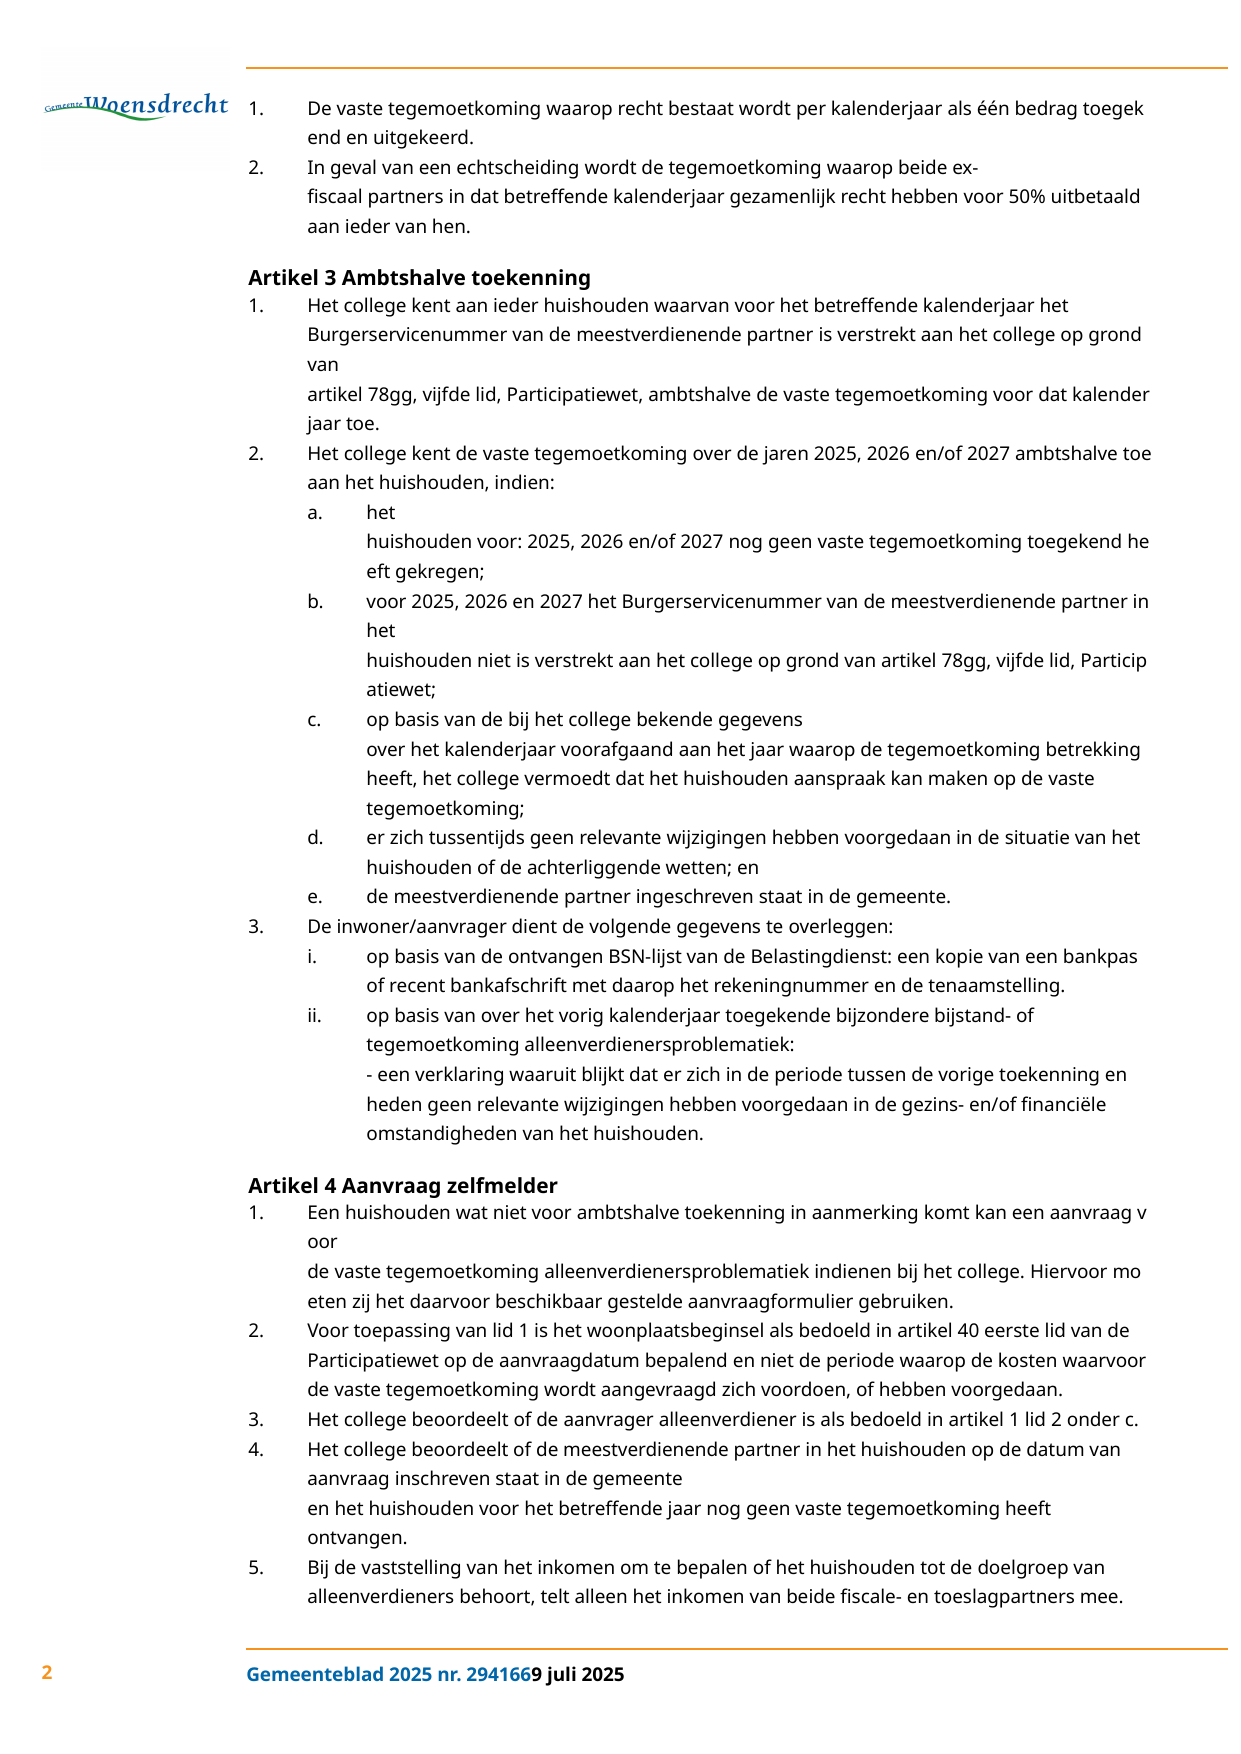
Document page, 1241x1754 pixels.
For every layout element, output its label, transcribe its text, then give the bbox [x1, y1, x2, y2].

text Artikel 3 Ambtshalve toekenning [248, 263, 1152, 292]
list voor 2025, 2026 en 2027 het Burgerservicenummer van de meestverdienende partner in het huishouden niet is verstrekt aan het college op grond van artikel 78gg, vijfde lid, Participatiewet; [307, 588, 1152, 702]
list Een huishouden wat niet voor ambtshalve toekenning in aanmerking komt kan een aanvraag voor de vaste tegemoetkoming alleenverdienersproblematiek indienen bij het college. Hiervoor moeten zij het daarvoor beschikbaar gestelde aanvraagformulier gebruiken. [248, 1199, 1152, 1314]
list De vaste tegemoetkoming waarop recht bestaat wordt per kalenderjaar als één bedrag toegekend en uitgekeerd. [248, 95, 1152, 150]
list het huishouden voor: 2025, 2026 en/of 2027 nog geen vaste tegemoetkoming toegekend heeft gekregen; [307, 499, 1152, 584]
list Het college beoordeelt of de aanvrager alleenverdiener is als bedoeld in artikel 1 lid 2 onder c. [248, 1406, 1152, 1432]
list op basis van de ontvangen BSN-lijst van de Belastingdienst: een kopie van een bankpas of recent bankafschrift met daarop het rekeningnummer en de tenaamstelling. [307, 943, 1152, 998]
list op basis van over het vorig kalenderjaar toegekende bijzondere bijstand- of tegemoetkoming alleenverdienersproblematiek: [307, 1002, 1152, 1057]
picture [41, 47, 231, 172]
list Het college beoordeelt of de meestverdienende partner in het huishouden op de datum van aanvraag inschreven staat in de gemeente en het huishouden voor het betreffende jaar nog geen vaste tegemoetkoming heeft ontvangen. [248, 1436, 1152, 1550]
list Het college kent de vaste tegemoetkoming over de jaren 2025, 2026 en/of 2027 ambtshalve toe aan het huishouden, indien: [248, 440, 1152, 495]
list Voor toepassing van lid 1 is het woonplaatsbeginsel als bedoeld in artikel 40 eerste lid van de Participatiewet op de aanvraagdatum bepalend en niet de periode waarop de kosten waarvoor de vaste tegemoetkoming wordt aangevraagd zich voordoen, of hebben voorgedaan. [248, 1317, 1152, 1402]
list op basis van de bij het college bekende gegevens over het kalenderjaar voorafgaand aan het jaar waarop de tegemoetkoming betrekking heeft, het college vermoedt dat het huishouden aanspraak kan maken op de vaste tegemoetkoming; [307, 706, 1152, 821]
list Het college kent aan ieder huishouden waarvan voor het betreffende kalenderjaar het Burgerservicenummer van de meestverdienende partner is verstrekt aan het college op grond van artikel 78gg, vijfde lid, Participatiewet, ambtshalve de vaste tegemoetkoming voor dat kalenderjaar toe. [248, 292, 1152, 436]
list de meestverdienende partner ingeschreven staat in de gemeente. [307, 884, 1152, 909]
list Bij de vaststelling van het inkomen om te bepalen of het huishouden tot de doelgroep van alleenverdieners behoort, telt alleen het inkomen van beide fiscale- en toeslagpartners mee. [248, 1554, 1152, 1609]
list In geval van een echtscheiding wordt de tegemoetkoming waarop beide ex-fiscaal partners in dat betreffende kalenderjaar gezamenlijk recht hebben voor 50% uitbetaald aan ieder van hen. [248, 154, 1152, 239]
list er zich tussentijds geen relevante wijzigingen hebben voorgedaan in de situatie van het huishouden of de achterliggende wetten; en [307, 824, 1152, 880]
list De inwoner/aanvrager dient de volgende gegevens te overleggen: [248, 913, 1152, 939]
text Artikel 4 Aanvraag zelfmelder [248, 1171, 1152, 1199]
list - een verklaring waaruit blijkt dat er zich in de periode tussen de vorige toekenning en heden geen relevante wijzigingen hebben voorgedaan in de gezins- en/of financiële omstandigheden van het huishouden. [307, 1061, 1152, 1146]
